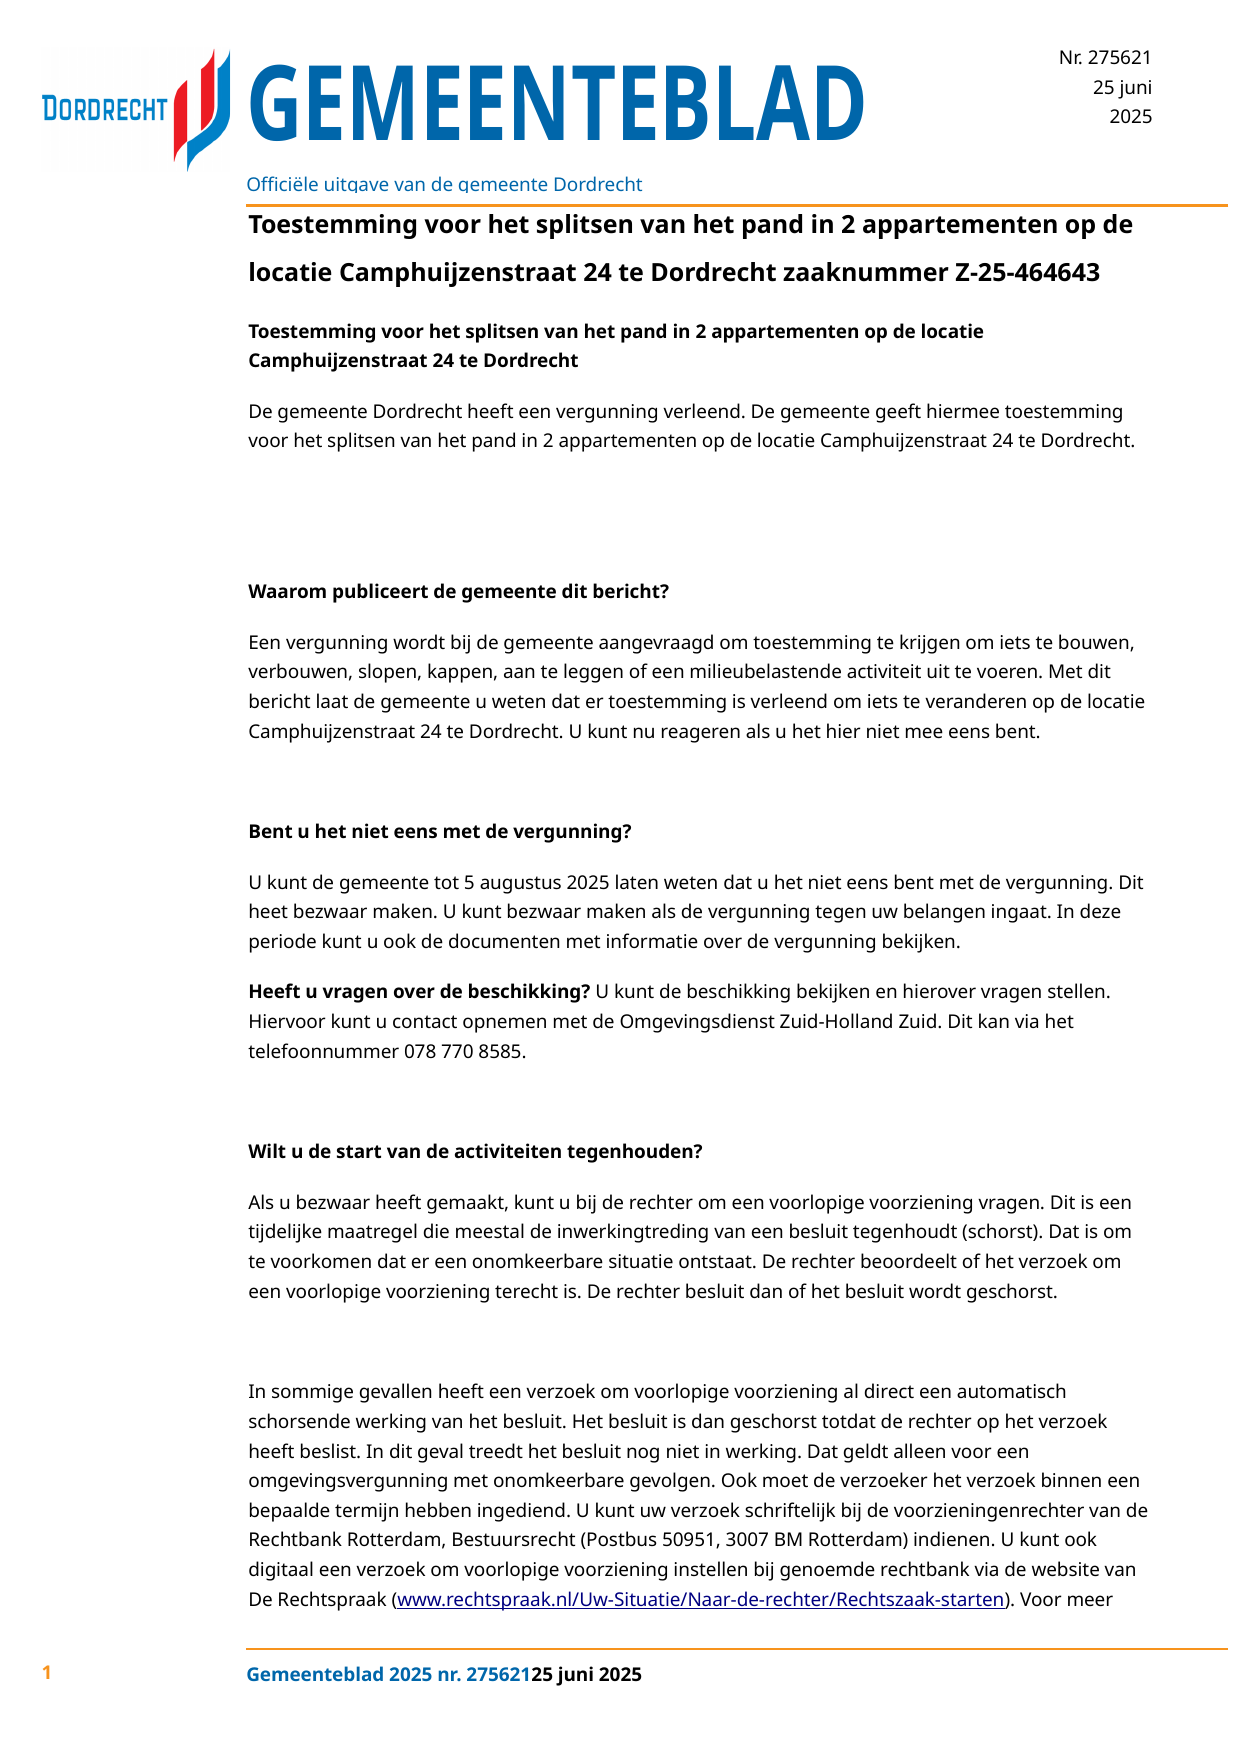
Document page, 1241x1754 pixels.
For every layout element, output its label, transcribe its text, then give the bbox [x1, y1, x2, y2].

text Heeft u vragen over de beschikking? U kunt de beschikking bekijken en hierover vragen stellen. Hiervoor kunt u contact opnemen met de Omgevingsdienst Zuid-Holland Zuid. Dit kan via het telefoonnummer 078 770 8585. [248, 979, 1152, 1064]
text Toestemming voor het splitsen van het pand in 2 appartementen op de locatie Camphuijzenstraat 24 te Dordrecht [248, 318, 1152, 373]
text Wilt u de start van de activiteiten tegenhouden? [248, 1139, 1152, 1164]
text In sommige gevallen heeft een verzoek om voorlopige voorziening al direct een automatisch schorsende werking van het besluit. Het besluit is dan geschorst totdat de rechter op het verzoek heeft beslist. In dit geval treedt het besluit nog niet in werking. Dat geldt alleen voor een omgevingsvergunning met onomkeerbare gevolgen. Ook moet de verzoeker het verzoek binnen een bepaalde termijn hebben ingediend. U kunt uw verzoek schriftelijk bij de voorzieningenrechter van de Rechtbank Rotterdam, Bestuursrecht (Postbus 50951, 3007 BM Rotterdam) indienen. U kunt ook digitaal een verzoek om voorlopige voorziening instellen bij genoemde rechtbank via de website van De Rechtspraak (www.rechtspraak.nl/Uw-Situatie/Naar-de-rechter/Rechtszaak-starten). Voor meer [248, 1379, 1152, 1612]
text U kunt de gemeente tot 5 augustus 2025 laten weten dat u het niet eens bent met de vergunning. Dit heet bezwaar maken. U kunt bezwaar maken als de vergunning tegen uw belangen ingaat. In deze periode kunt u ook de documenten met informatie over de vergunning bekijken. [248, 869, 1152, 954]
text Waarom publiceert de gemeente dit bericht? [248, 579, 1152, 604]
text Bent u het niet eens met de vergunning? [248, 819, 1152, 844]
picture [41, 47, 231, 172]
text Een vergunning wordt bij de gemeente aangevraagd om toestemming te krijgen om iets te bouwen, verbouwen, slopen, kappen, aan te leggen of een milieubelastende activiteit uit te voeren. Met dit bericht laat de gemeente u weten dat er toestemming is verleend om iets te veranderen op de locatie Camphuijzenstraat 24 te Dordrecht. U kunt nu reageren als u het hier niet mee eens bent. [248, 629, 1152, 744]
text Als u bezwaar heeft gemaakt, kunt u bij de rechter om een voorlopige voorziening vragen. Dit is een tijdelijke maatregel die meestal de inwerkingtreding van een besluit tegenhoudt (schorst). Dat is om te voorkomen dat er een onomkeerbare situatie ontstaat. De rechter beoordeelt of het verzoek om een voorlopige voorziening terecht is. De rechter besluit dan of het besluit wordt geschorst. [248, 1189, 1152, 1304]
text Toestemming voor het splitsen van het pand in 2 appartementen op de locatie Camphuijzenstraat 24 te Dordrecht zaaknummer Z-25-464643 [248, 207, 1152, 288]
text De gemeente Dordrecht heeft een vergunning verleend. De gemeente geeft hiermee toestemming voor het splitsen van het pand in 2 appartementen op de locatie Camphuijzenstraat 24 te Dordrecht. [248, 398, 1152, 453]
